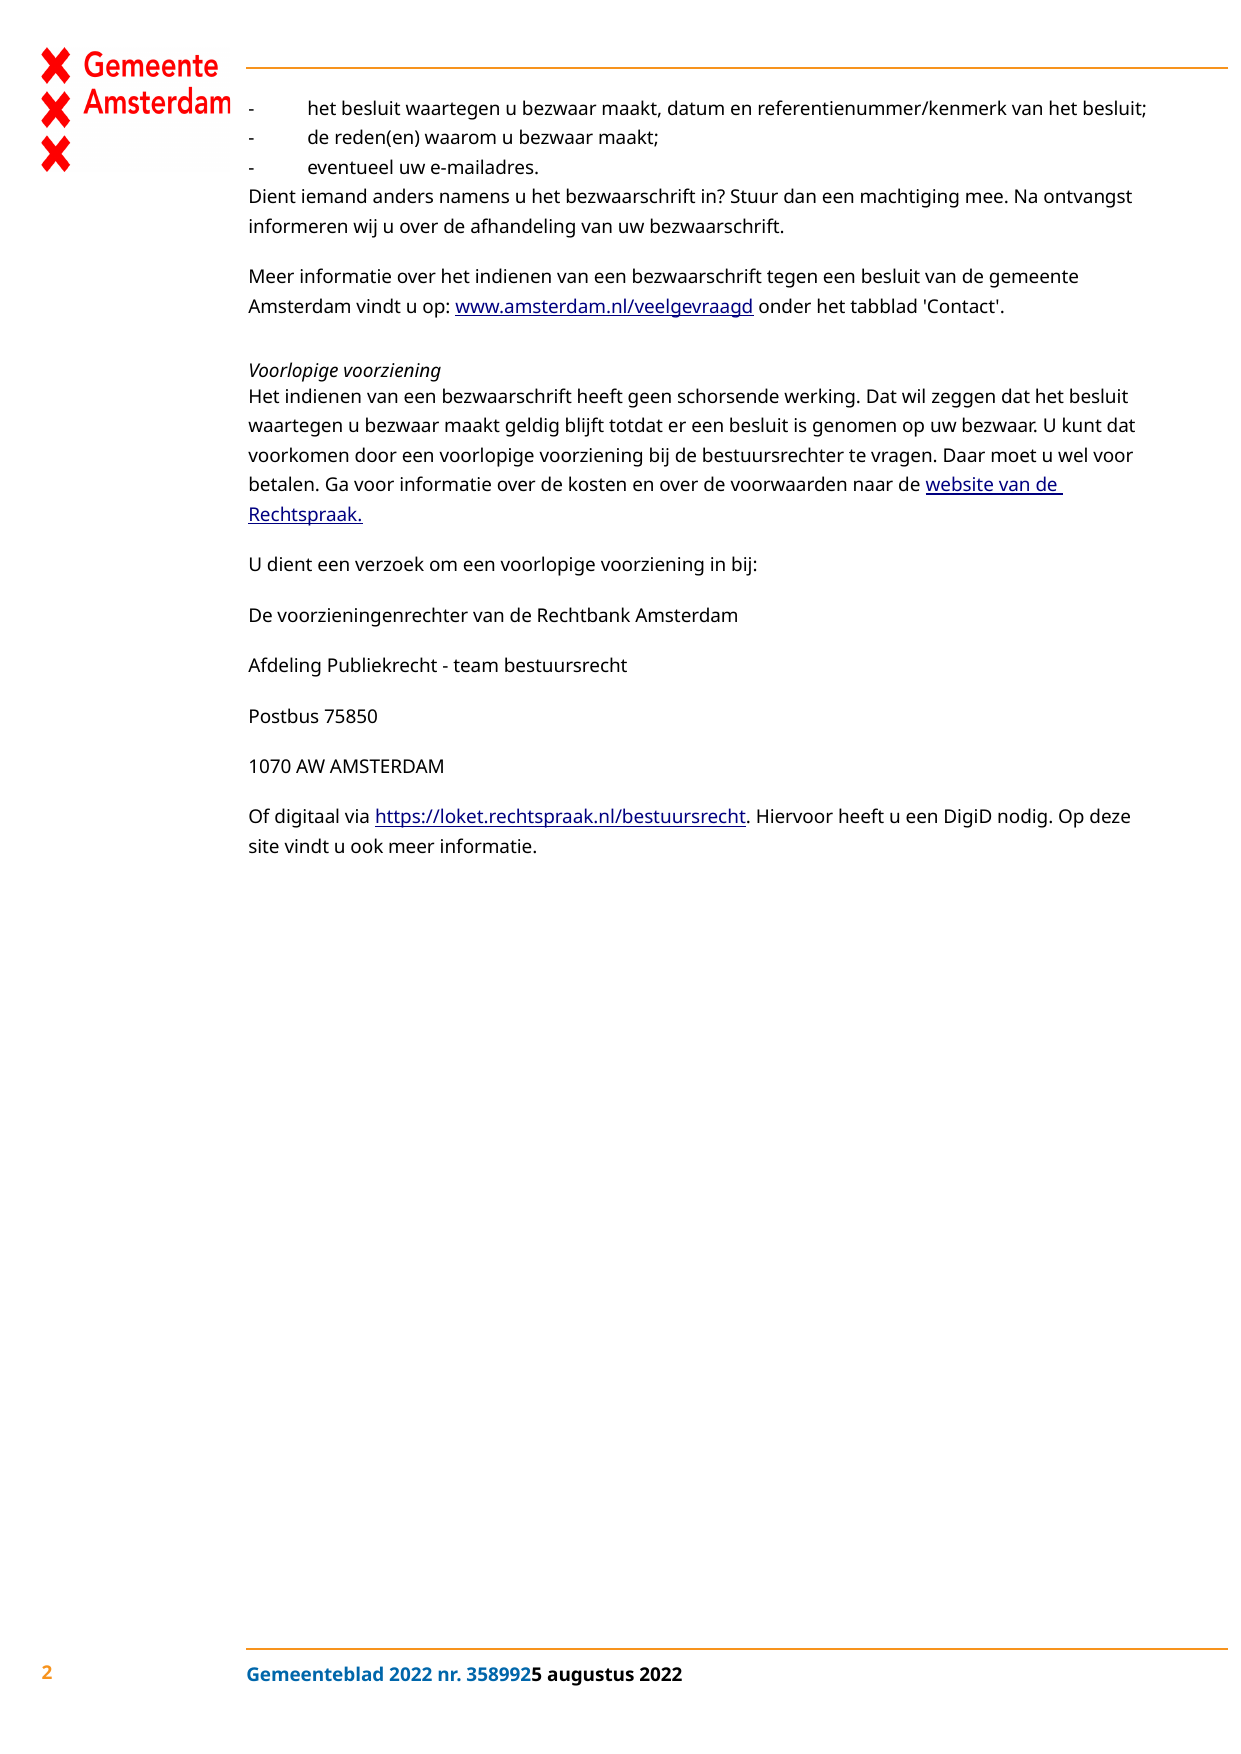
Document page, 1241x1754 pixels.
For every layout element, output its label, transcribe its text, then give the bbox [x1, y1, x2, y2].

picture [41, 47, 231, 172]
text Postbus 75850 [248, 703, 1152, 728]
text Meer informatie over het indienen van een bezwaarschrift tegen een besluit van de gemeente Amsterdam vindt u op: www.amsterdam.nl/veelgevraagd onder het tabblad 'Contact'. [248, 263, 1152, 319]
text U dient een verzoek om een voorlopige voorziening in bij: [248, 552, 1152, 577]
text Voorlopige voorziening [248, 357, 1152, 383]
text Afdeling Publiekrecht - team bestuursrecht [248, 652, 1152, 678]
list eventueel uw e-mailadres. [248, 154, 1152, 180]
list de reden(en) waarom u bezwaar maakt; [248, 124, 1152, 150]
text Of digitaal via https://loket.rechtspraak.nl/bestuursrecht. Hiervoor heeft u een DigiD nodig. Op deze site vindt u ook meer informatie. [248, 804, 1152, 859]
text Dient iemand anders namens u het bezwaarschrift in? Stuur dan een machtiging mee. Na ontvangst informeren wij u over de afhandeling van uw bezwaarschrift. [248, 183, 1152, 239]
text 1070 AW AMSTERDAM [248, 753, 1152, 779]
text De voorzieningenrechter van de Rechtbank Amsterdam [248, 602, 1152, 628]
list het besluit waartegen u bezwaar maakt, datum en referentienummer/kenmerk van het besluit; [248, 95, 1152, 121]
text Het indienen van een bezwaarschrift heeft geen schorsende werking. Dat wil zeggen dat het besluit waartegen u bezwaar maakt geldig blijft totdat er een besluit is genomen op uw bezwaar. U kunt dat voorkomen door een voorlopige voorziening bij de bestuursrechter te vragen. Daar moet u wel voor betalen. Ga voor informatie over de kosten en over de voorwaarden naar de website van de Rechtspraak. [248, 383, 1152, 527]
